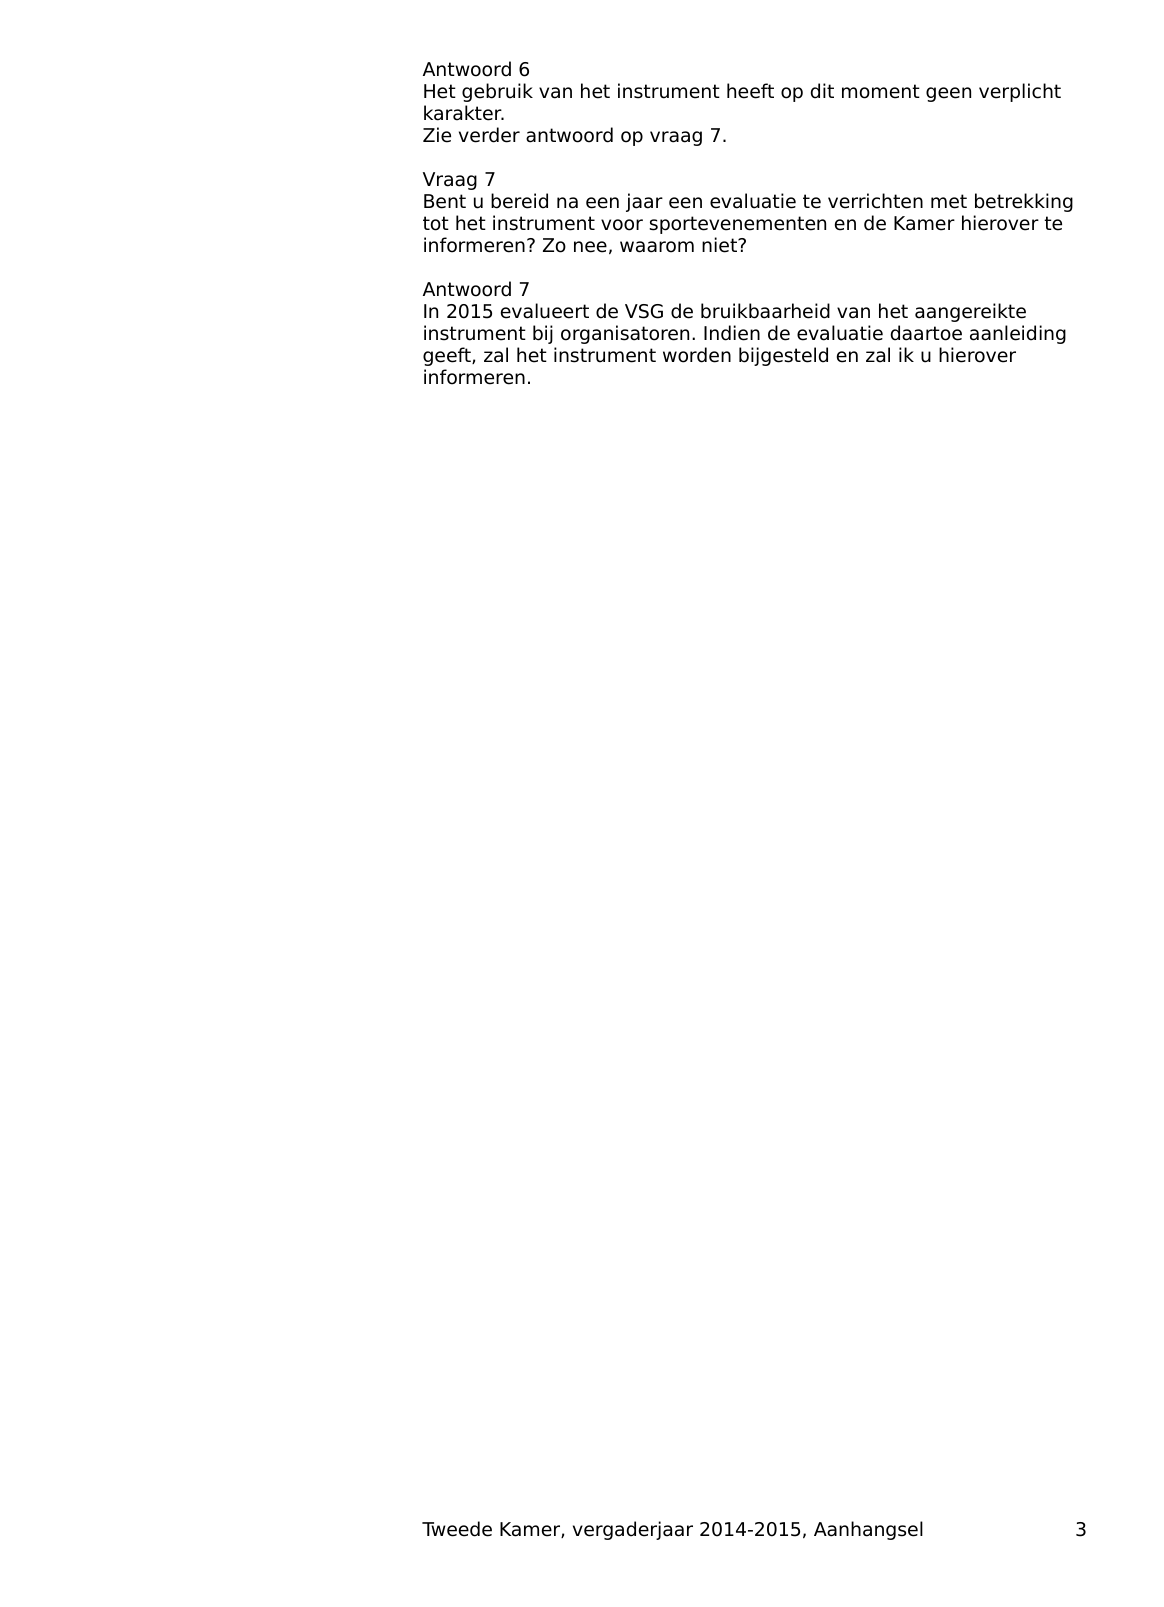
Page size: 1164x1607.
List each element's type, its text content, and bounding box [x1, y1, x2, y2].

text Zie verder antwoord op vraag 7. [422, 125, 1087, 147]
text Antwoord 7 [422, 279, 1087, 301]
text Bent u bereid na een jaar een evaluatie te verrichten met betrekking tot het instrument voor sportevenementen en de Kamer hierover te informeren? Zo nee, waarom niet? [422, 191, 1087, 257]
text In 2015 evalueert de VSG de bruikbaarheid van het aangereikte instrument bij organisatoren. Indien de evaluatie daartoe aanleiding geeft, zal het instrument worden bijgesteld en zal ik u hierover informeren. [422, 301, 1087, 389]
text Vraag 7 [422, 169, 1087, 191]
text Het gebruik van het instrument heeft op dit moment geen verplicht karakter. [422, 81, 1087, 125]
text Antwoord 6 [422, 59, 1087, 81]
